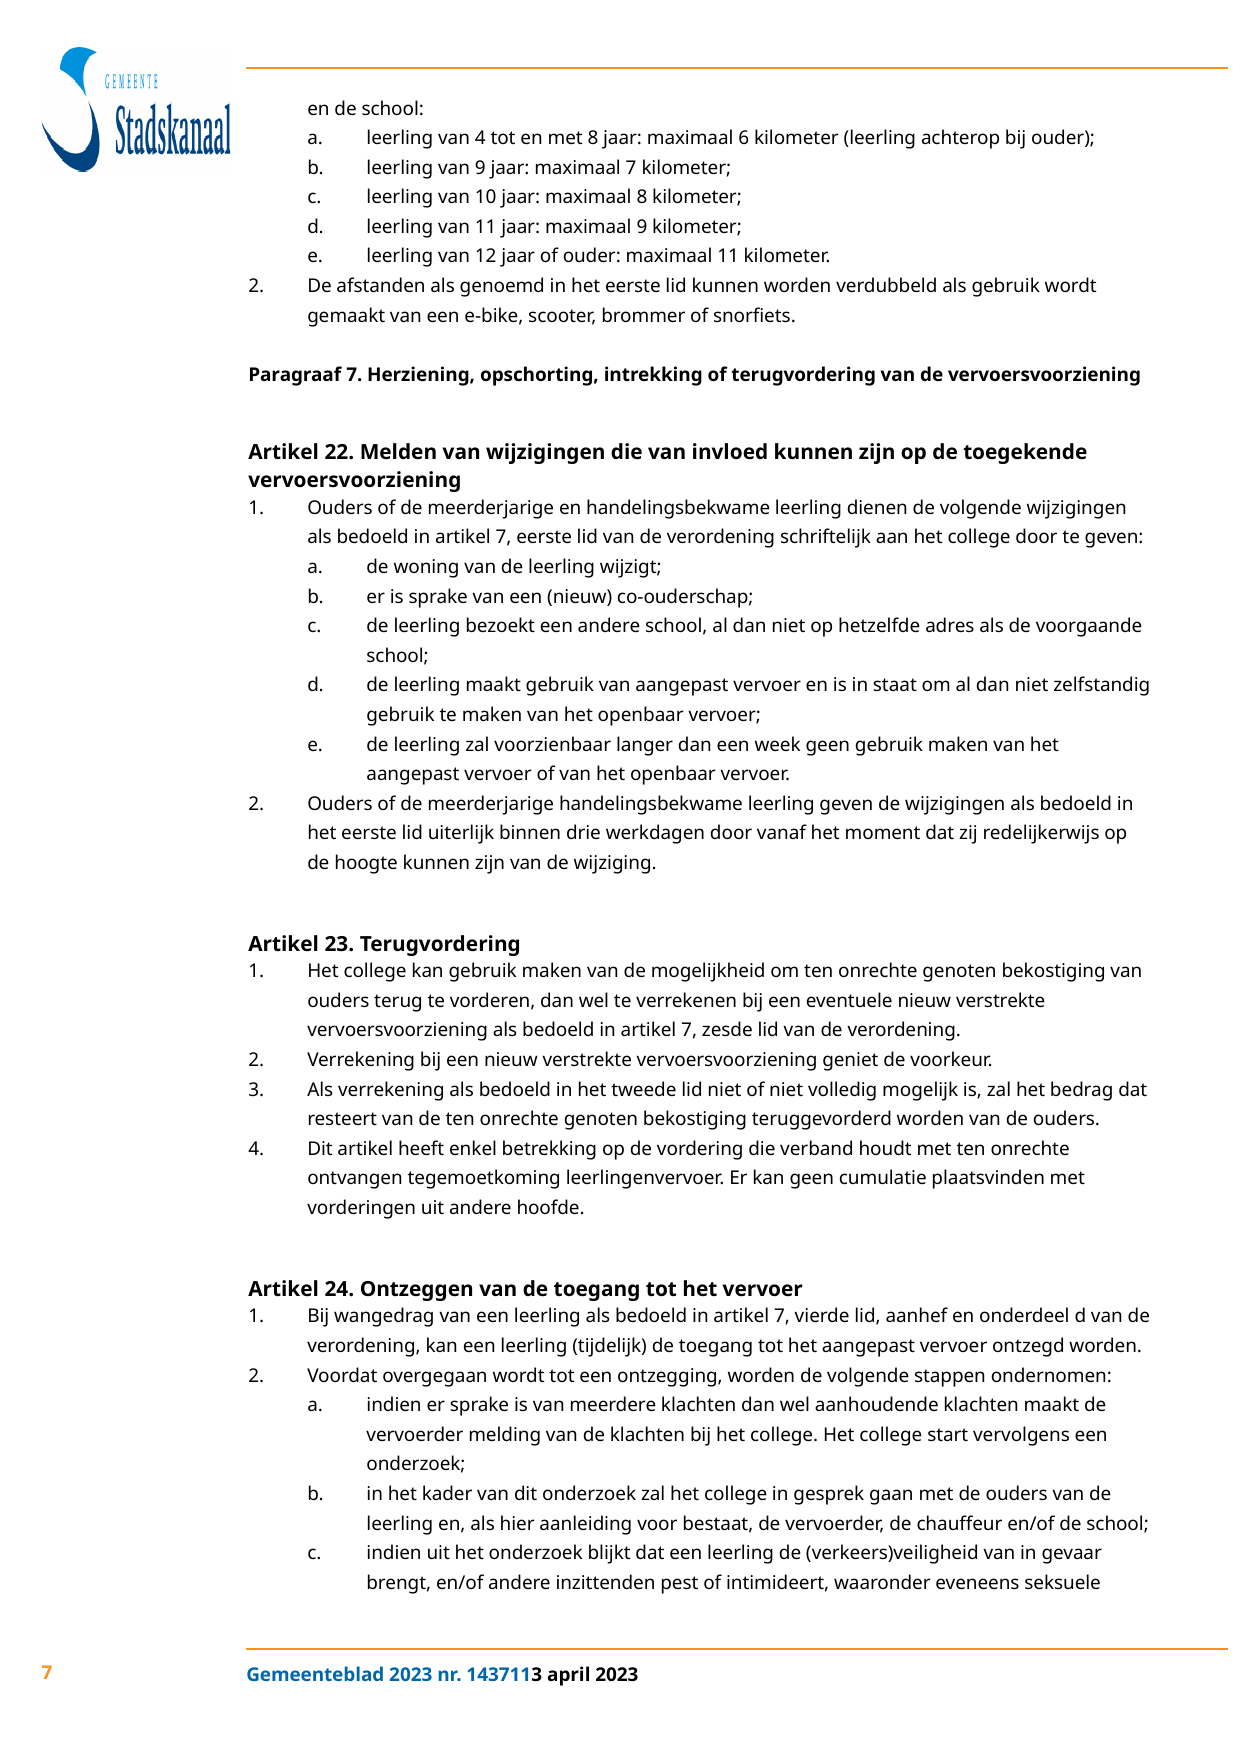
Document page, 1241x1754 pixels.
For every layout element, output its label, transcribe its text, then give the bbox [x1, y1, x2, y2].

text Artikel 24. Ontzeggen van de toegang tot het vervoer [248, 1274, 1152, 1303]
text Artikel 23. Terugvordering [248, 929, 1152, 957]
list indien uit het onderzoek blijkt dat een leerling de (verkeers)veiligheid van in gevaar brengt, en/of andere inzittenden pest of intimideert, waaronder eveneens seksuele [307, 1539, 1152, 1594]
list de leerling maakt gebruik van aangepast vervoer en is in staat om al dan niet zelfstandig gebruik te maken van het openbaar vervoer; [307, 672, 1152, 727]
list leerling van 4 tot en met 8 jaar: maximaal 6 kilometer (leerling achterop bij ouder); [307, 124, 1152, 150]
list Ouders of de meerderjarige en handelingsbekwame leerling dienen de volgende wijzigingen als bedoeld in artikel 7, eerste lid van de verordening schriftelijk aan het college door te geven: [248, 494, 1152, 549]
list de leerling zal voorzienbaar langer dan een week geen gebruik maken van het aangepast vervoer of van het openbaar vervoer. [307, 731, 1152, 786]
list in het kader van dit onderzoek zal het college in gesprek gaan met de ouders van de leerling en, als hier aanleiding voor bestaat, de vervoerder, de chauffeur en/of de school; [307, 1480, 1152, 1535]
text Paragraaf 7. Herziening, opschorting, intrekking of terugvordering van de vervoersvoorziening [248, 361, 1152, 387]
list leerling van 10 jaar: maximaal 8 kilometer; [307, 183, 1152, 209]
list Voordat overgegaan wordt tot een ontzegging, worden de volgende stappen ondernomen: [248, 1362, 1152, 1387]
list Het college kan gebruik maken van de mogelijkheid om ten onrechte genoten bekostiging van ouders terug te vorderen, dan wel te verrekenen bij een eventuele nieuw verstrekte vervoersvoorziening als bedoeld in artikel 7, zesde lid van de verordening. [248, 957, 1152, 1042]
list leerling van 9 jaar: maximaal 7 kilometer; [307, 154, 1152, 180]
list en de school: [248, 95, 1152, 121]
list Ouders of de meerderjarige handelingsbekwame leerling geven de wijzigingen als bedoeld in het eerste lid uiterlijk binnen drie werkdagen door vanaf het moment dat zij redelijkerwijs op de hoogte kunnen zijn van de wijziging. [248, 790, 1152, 875]
list Bij wangedrag van een leerling als bedoeld in artikel 7, vierde lid, aanhef en onderdeel d van de verordening, kan een leerling (tijdelijk) de toegang tot het aangepast vervoer ontzegd worden. [248, 1303, 1152, 1358]
picture [41, 47, 231, 172]
list Als verrekening als bedoeld in het tweede lid niet of niet volledig mogelijk is, zal het bedrag dat resteert van de ten onrechte genoten bekostiging teruggevorderd worden van de ouders. [248, 1076, 1152, 1131]
list er is sprake van een (nieuw) co-ouderschap; [307, 583, 1152, 608]
list Dit artikel heeft enkel betrekking op de vordering die verband houdt met ten onrechte ontvangen tegemoetkoming leerlingenvervoer. Er kan geen cumulatie plaatsvinden met vorderingen uit andere hoofde. [248, 1135, 1152, 1220]
text Artikel 22. Melden van wijzigingen die van invloed kunnen zijn op de toegekende vervoersvoorziening [248, 437, 1152, 494]
list de leerling bezoekt een andere school, al dan niet op hetzelfde adres als de voorgaande school; [307, 612, 1152, 668]
list indien er sprake is van meerdere klachten dan wel aanhoudende klachten maakt de vervoerder melding van de klachten bij het college. Het college start vervolgens een onderzoek; [307, 1391, 1152, 1476]
list Verrekening bij een nieuw verstrekte vervoersvoorziening geniet de voorkeur. [248, 1046, 1152, 1072]
list leerling van 12 jaar of ouder: maximaal 11 kilometer. [307, 243, 1152, 268]
list De afstanden als genoemd in het eerste lid kunnen worden verdubbeld als gebruik wordt gemaakt van een e-bike, scooter, brommer of snorfiets. [248, 272, 1152, 328]
list de woning van de leerling wijzigt; [307, 553, 1152, 579]
list leerling van 11 jaar: maximaal 9 kilometer; [307, 213, 1152, 239]
